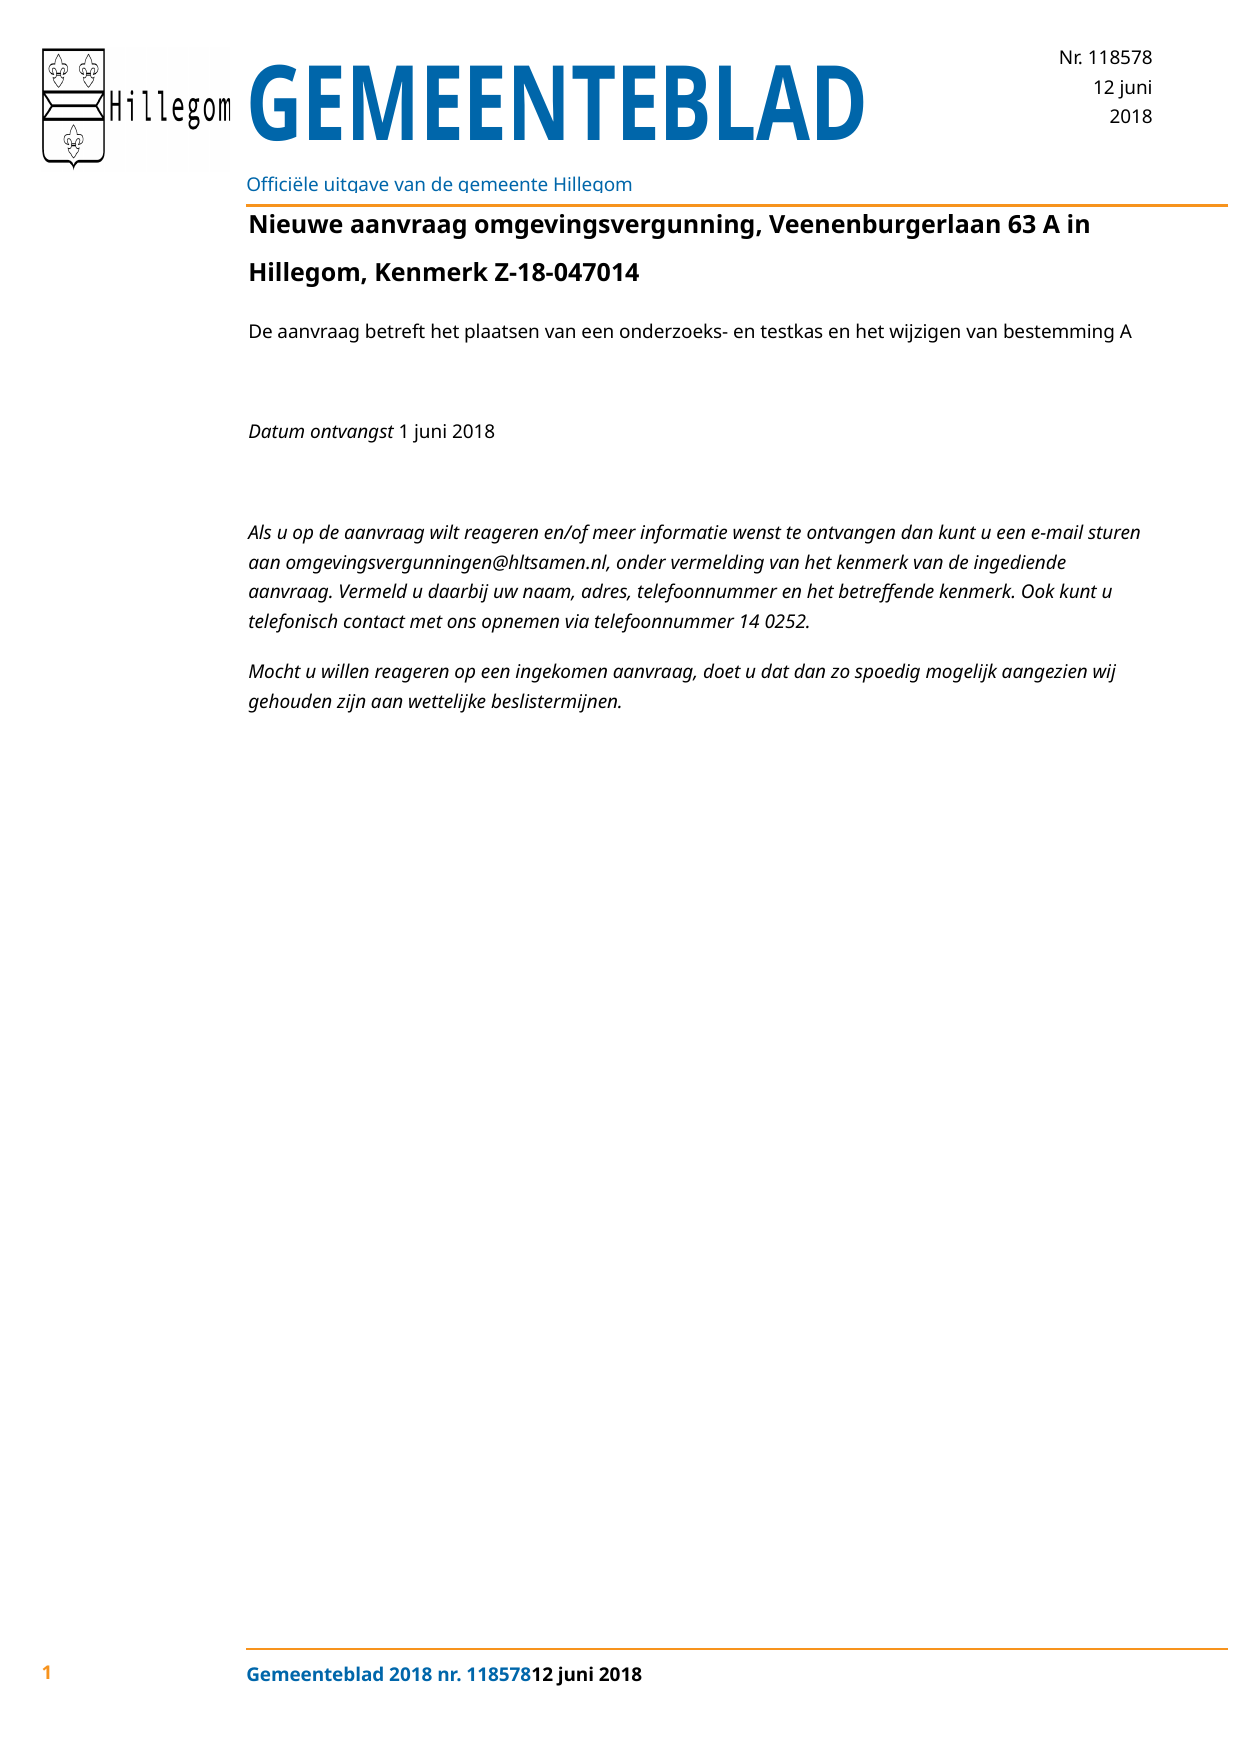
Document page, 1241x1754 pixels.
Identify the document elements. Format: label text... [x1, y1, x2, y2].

text De aanvraag betreft het plaatsen van een onderzoeks- en testkas en het wijzigen van bestemming A [248, 318, 1152, 344]
picture [41, 47, 231, 172]
text Datum ontvangst 1 juni 2018 [248, 419, 1152, 444]
text Als u op de aanvraag wilt reageren en/of meer informatie wenst te ontvangen dan kunt u een e-mail sturen aan omgevingsvergunningen@hltsamen.nl, onder vermelding van het kenmerk van de ingediende aanvraag. Vermeld u daarbij uw naam, adres, telefoonnummer en het betreffende kenmerk. Ook kunt u telefonisch contact met ons opnemen via telefoonnummer 14 0252. [248, 519, 1152, 634]
text Mocht u willen reageren op een ingekomen aanvraag, doet u dat dan zo spoedig mogelijk aangezien wij gehouden zijn aan wettelijke beslistermijnen. [248, 659, 1152, 714]
text Nieuwe aanvraag omgevingsvergunning, Veenenburgerlaan 63 A in Hillegom, Kenmerk Z-18-047014 [248, 207, 1152, 288]
